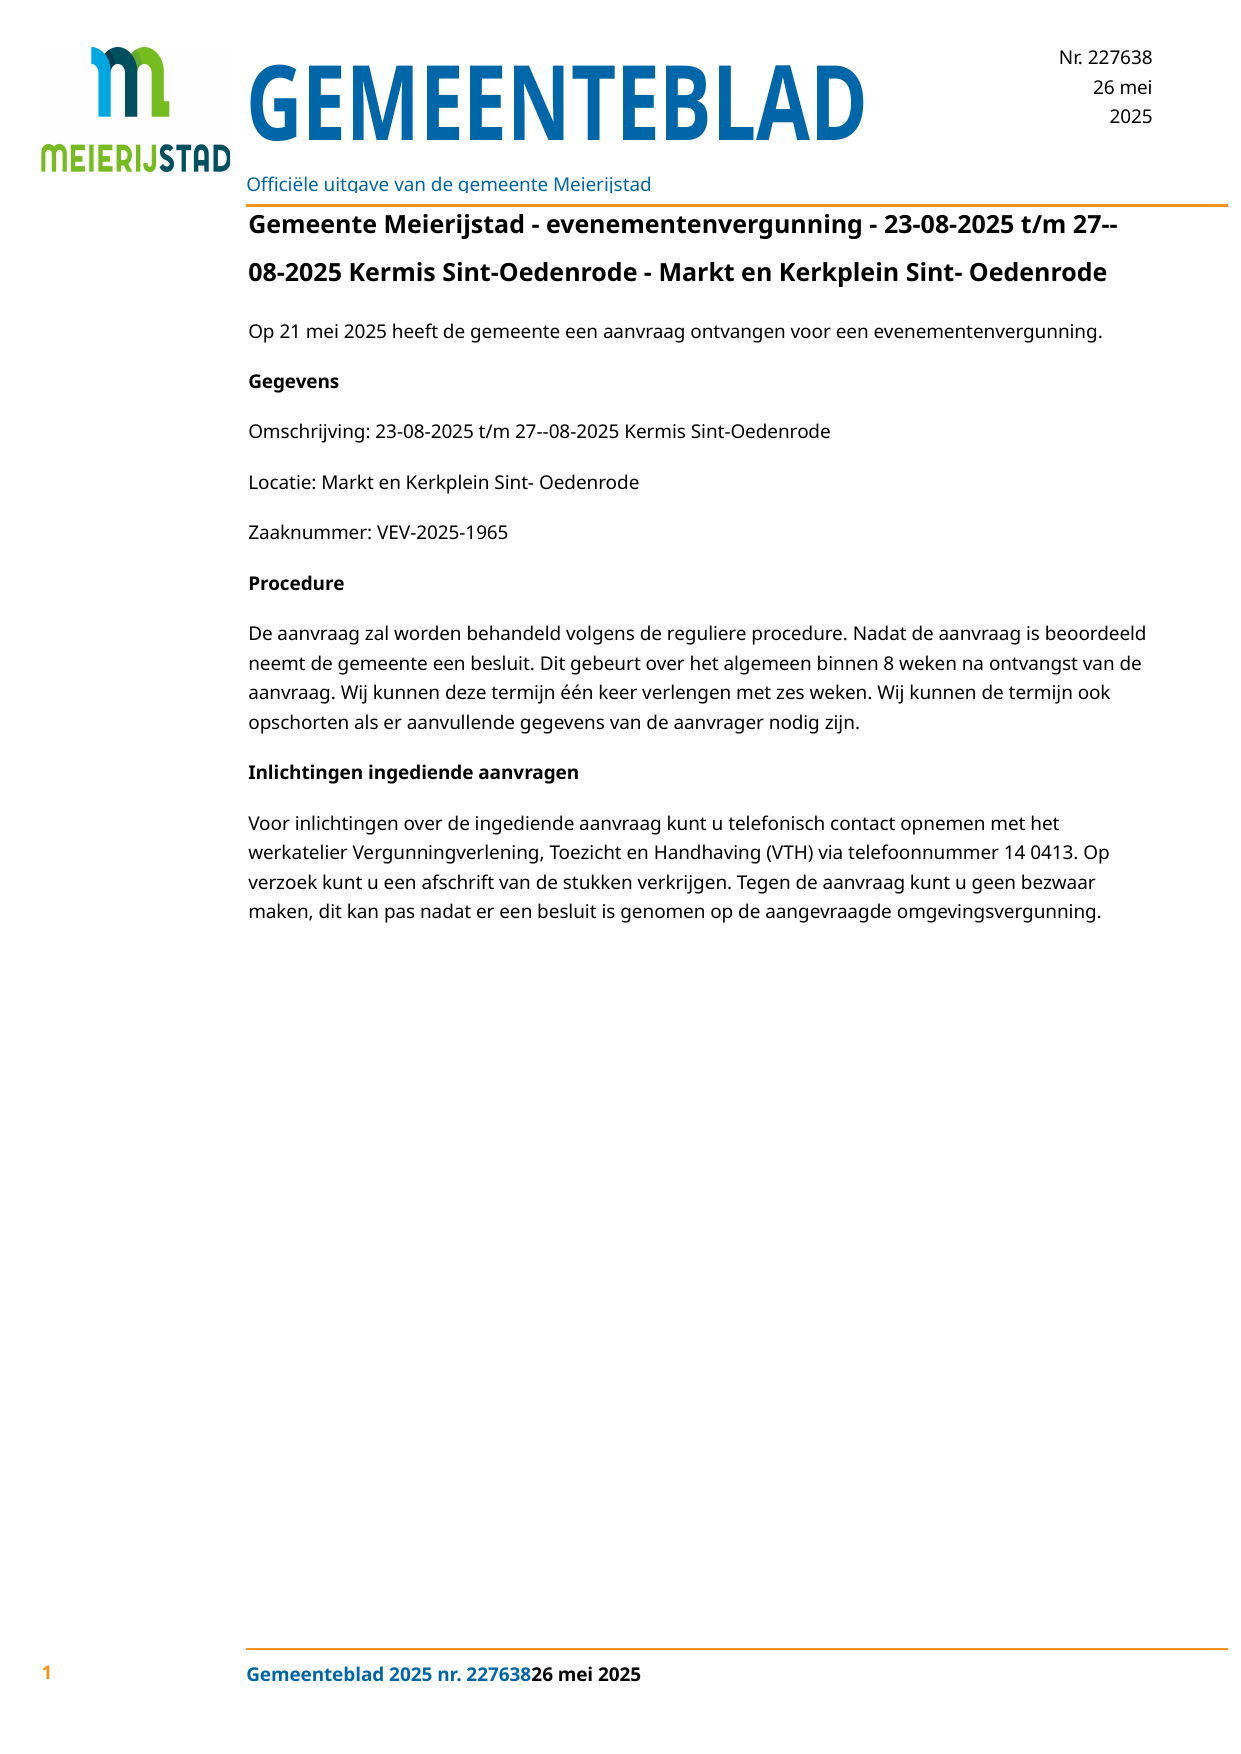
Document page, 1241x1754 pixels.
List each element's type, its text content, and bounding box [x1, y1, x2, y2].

text Gegevens [248, 368, 1152, 394]
text Omschrijving: 23-08-2025 t/m 27--08-2025 Kermis Sint-Oedenrode [248, 419, 1152, 444]
text De aanvraag zal worden behandeld volgens de reguliere procedure. Nadat de aanvraag is beoordeeld neemt de gemeente een besluit. Dit gebeurt over het algemeen binnen 8 weken na ontvangst van de aanvraag. Wij kunnen deze termijn één keer verlengen met zes weken. Wij kunnen de termijn ook opschorten als er aanvullende gegevens van de aanvrager nodig zijn. [248, 620, 1152, 735]
text Inlichtingen ingediende aanvragen [248, 759, 1152, 785]
text Gemeente Meierijstad - evenementenvergunning - 23-08-2025 t/m 27--08-2025 Kermis Sint-Oedenrode - Markt en Kerkplein Sint- Oedenrode [248, 207, 1152, 288]
text Procedure [248, 570, 1152, 596]
text Zaaknummer: VEV-2025-1965 [248, 519, 1152, 545]
text Locatie: Markt en Kerkplein Sint- Oedenrode [248, 469, 1152, 495]
text Op 21 mei 2025 heeft de gemeente een aanvraag ontvangen voor een evenementenvergunning. [248, 318, 1152, 344]
text Voor inlichtingen over de ingediende aanvraag kunt u telefonisch contact opnemen met het werkatelier Vergunningverlening, Toezicht en Handhaving (VTH) via telefoonnummer 14 0413. Op verzoek kunt u een afschrift van de stukken verkrijgen. Tegen de aanvraag kunt u geen bezwaar maken, dit kan pas nadat er een besluit is genomen op de aangevraagde omgevingsvergunning. [248, 810, 1152, 924]
picture [41, 47, 231, 172]
